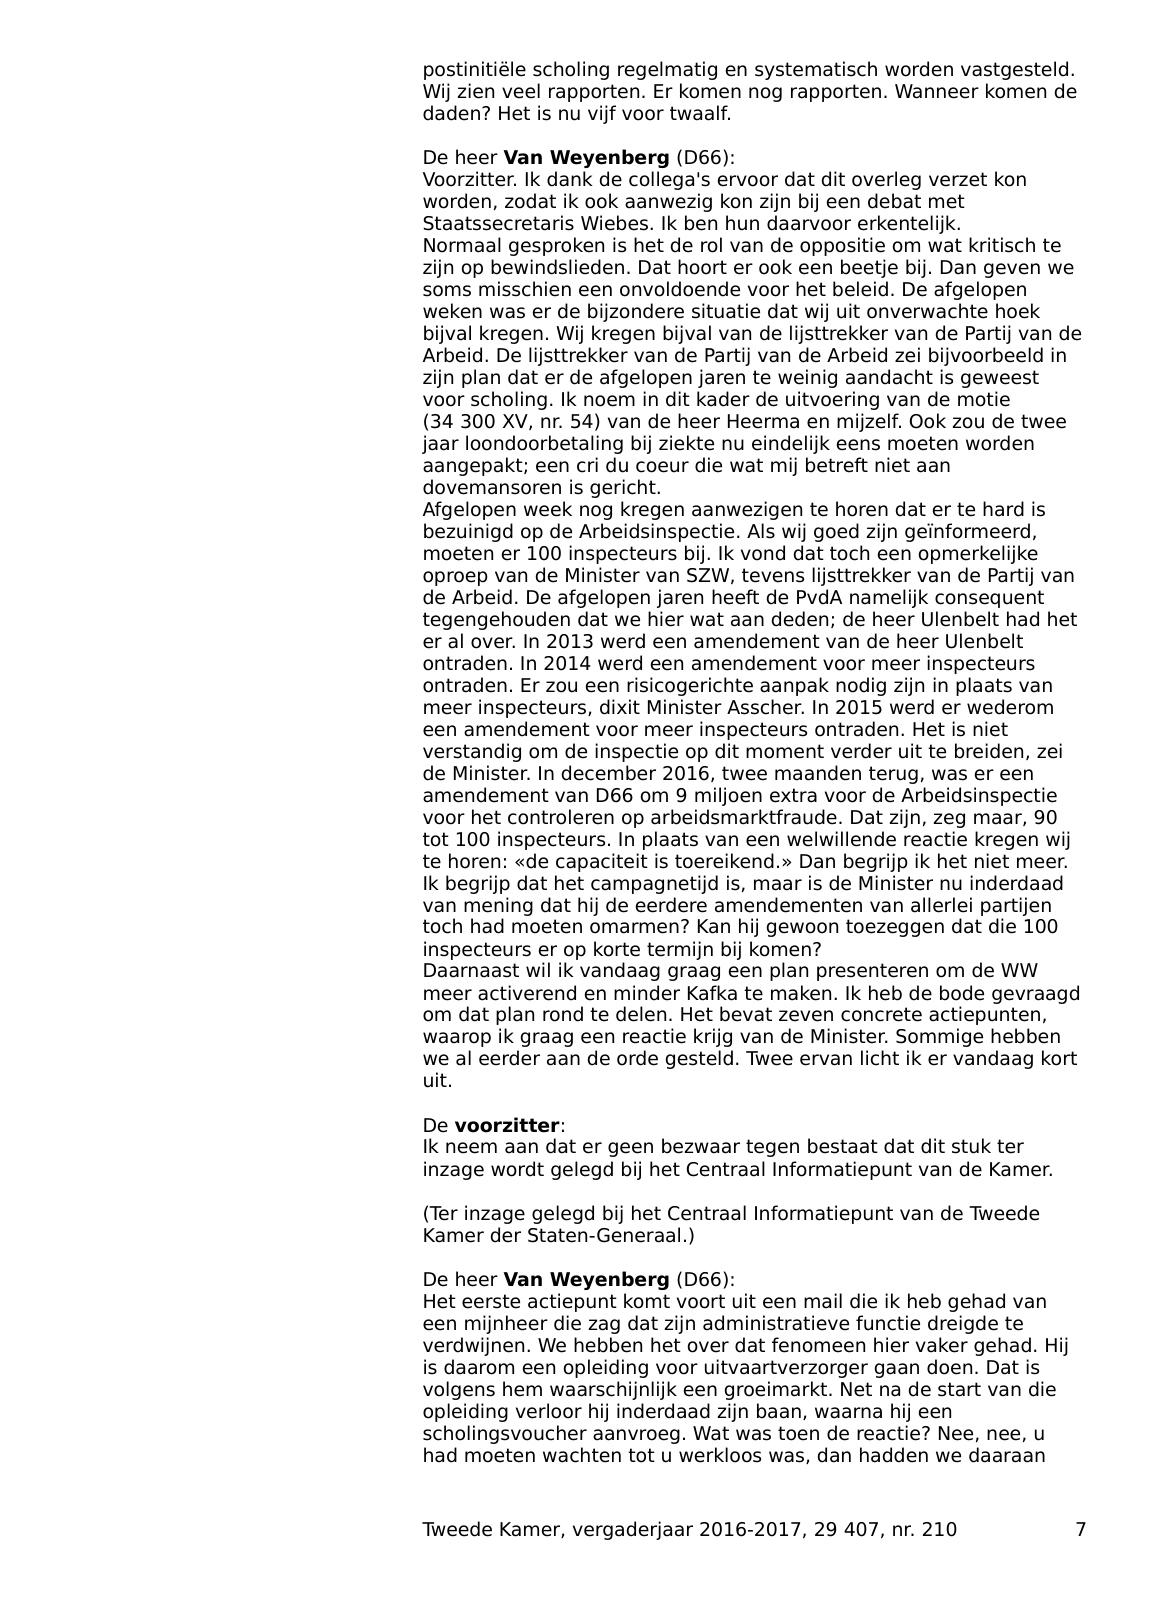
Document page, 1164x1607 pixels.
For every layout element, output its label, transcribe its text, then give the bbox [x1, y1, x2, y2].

text Het eerste actiepunt komt voort uit een mail die ik heb gehad van een mijnheer die zag dat zijn administratieve functie dreigde te verdwijnen. We hebben het over dat fenomeen hier vaker gehad. Hij is daarom een opleiding voor uitvaartverzorger gaan doen. Dat is volgens hem waarschijnlijk een groeimarkt. Net na de start van die opleiding verloor hij inderdaad zijn baan, waarna hij een scholingsvoucher aanvroeg. Wat was toen de reactie? Nee, nee, u had moeten wachten tot u werkloos was, dan hadden we daaraan [422, 1291, 1087, 1467]
text De heer Van Weyenberg (D66): [422, 147, 1087, 169]
text (Ter inzage gelegd bij het Centraal Informatiepunt van de Tweede Kamer der Staten-Generaal.) [422, 1203, 1087, 1247]
text Afgelopen week nog kregen aanwezigen te horen dat er te hard is bezuinigd op de Arbeidsinspectie. Als wij goed zijn geïnformeerd, moeten er 100 inspecteurs bij. Ik vond dat toch een opmerkelijke oproep van de Minister van SZW, tevens lijsttrekker van de Partij van de Arbeid. De afgelopen jaren heeft de PvdA namelijk consequent tegengehouden dat we hier wat aan deden; de heer Ulenbelt had het er al over. In 2013 werd een amendement van de heer Ulenbelt ontraden. In 2014 werd een amendement voor meer inspecteurs ontraden. Er zou een risicogerichte aanpak nodig zijn in plaats van meer inspecteurs, dixit Minister Asscher. In 2015 werd er wederom een amendement voor meer inspecteurs ontraden. Het is niet verstandig om de inspectie op dit moment verder uit te breiden, zei de Minister. In december 2016, twee maanden terug, was er een amendement van D66 om 9 miljoen extra voor de Arbeidsinspectie voor het controleren op arbeidsmarktfraude. Dat zijn, zeg maar, 90 tot 100 inspecteurs. In plaats van een welwillende reactie kregen wij te horen: «de capaciteit is toereikend.» Dan begrijp ik het niet meer. Ik begrijp dat het campagnetijd is, maar is de Minister nu inderdaad van mening dat hij de eerdere amendementen van allerlei partijen toch had moeten omarmen? Kan hij gewoon toezeggen dat die 100 inspecteurs er op korte termijn bij komen? [422, 499, 1087, 960]
text Normaal gesproken is het de rol van de oppositie om wat kritisch te zijn op bewindslieden. Dat hoort er ook een beetje bij. Dan geven we soms misschien een onvoldoende voor het beleid. De afgelopen weken was er de bijzondere situatie dat wij uit onverwachte hoek bijval kregen. Wij kregen bijval van de lijsttrekker van de Partij van de Arbeid. De lijsttrekker van de Partij van de Arbeid zei bijvoorbeeld in zijn plan dat er de afgelopen jaren te weinig aandacht is geweest voor scholing. Ik noem in dit kader de uitvoering van de motie (34 300 XV, nr. 54) van de heer Heerma en mijzelf. Ook zou de twee jaar loondoorbetaling bij ziekte nu eindelijk eens moeten worden aangepakt; een cri du coeur die wat mij betreft niet aan dovemansoren is gericht. [422, 235, 1087, 499]
text postinitiële scholing regelmatig en systematisch worden vastgesteld. Wij zien veel rapporten. Er komen nog rapporten. Wanneer komen de daden? Het is nu vijf voor twaalf. [422, 59, 1087, 125]
text Daarnaast wil ik vandaag graag een plan presenteren om de WW meer activerend en minder Kafka te maken. Ik heb de bode gevraagd om dat plan rond te delen. Het bevat zeven concrete actiepunten, waarop ik graag een reactie krijg van de Minister. Sommige hebben we al eerder aan de orde gesteld. Twee ervan licht ik er vandaag kort uit. [422, 960, 1087, 1092]
text De heer Van Weyenberg (D66): [422, 1269, 1087, 1291]
text De voorzitter: [422, 1114, 1087, 1136]
text Voorzitter. Ik dank de collega's ervoor dat dit overleg verzet kon worden, zodat ik ook aanwezig kon zijn bij een debat met Staatssecretaris Wiebes. Ik ben hun daarvoor erkentelijk. [422, 169, 1087, 235]
text Ik neem aan dat er geen bezwaar tegen bestaat dat dit stuk ter inzage wordt gelegd bij het Centraal Informatiepunt van de Kamer. [422, 1136, 1087, 1180]
